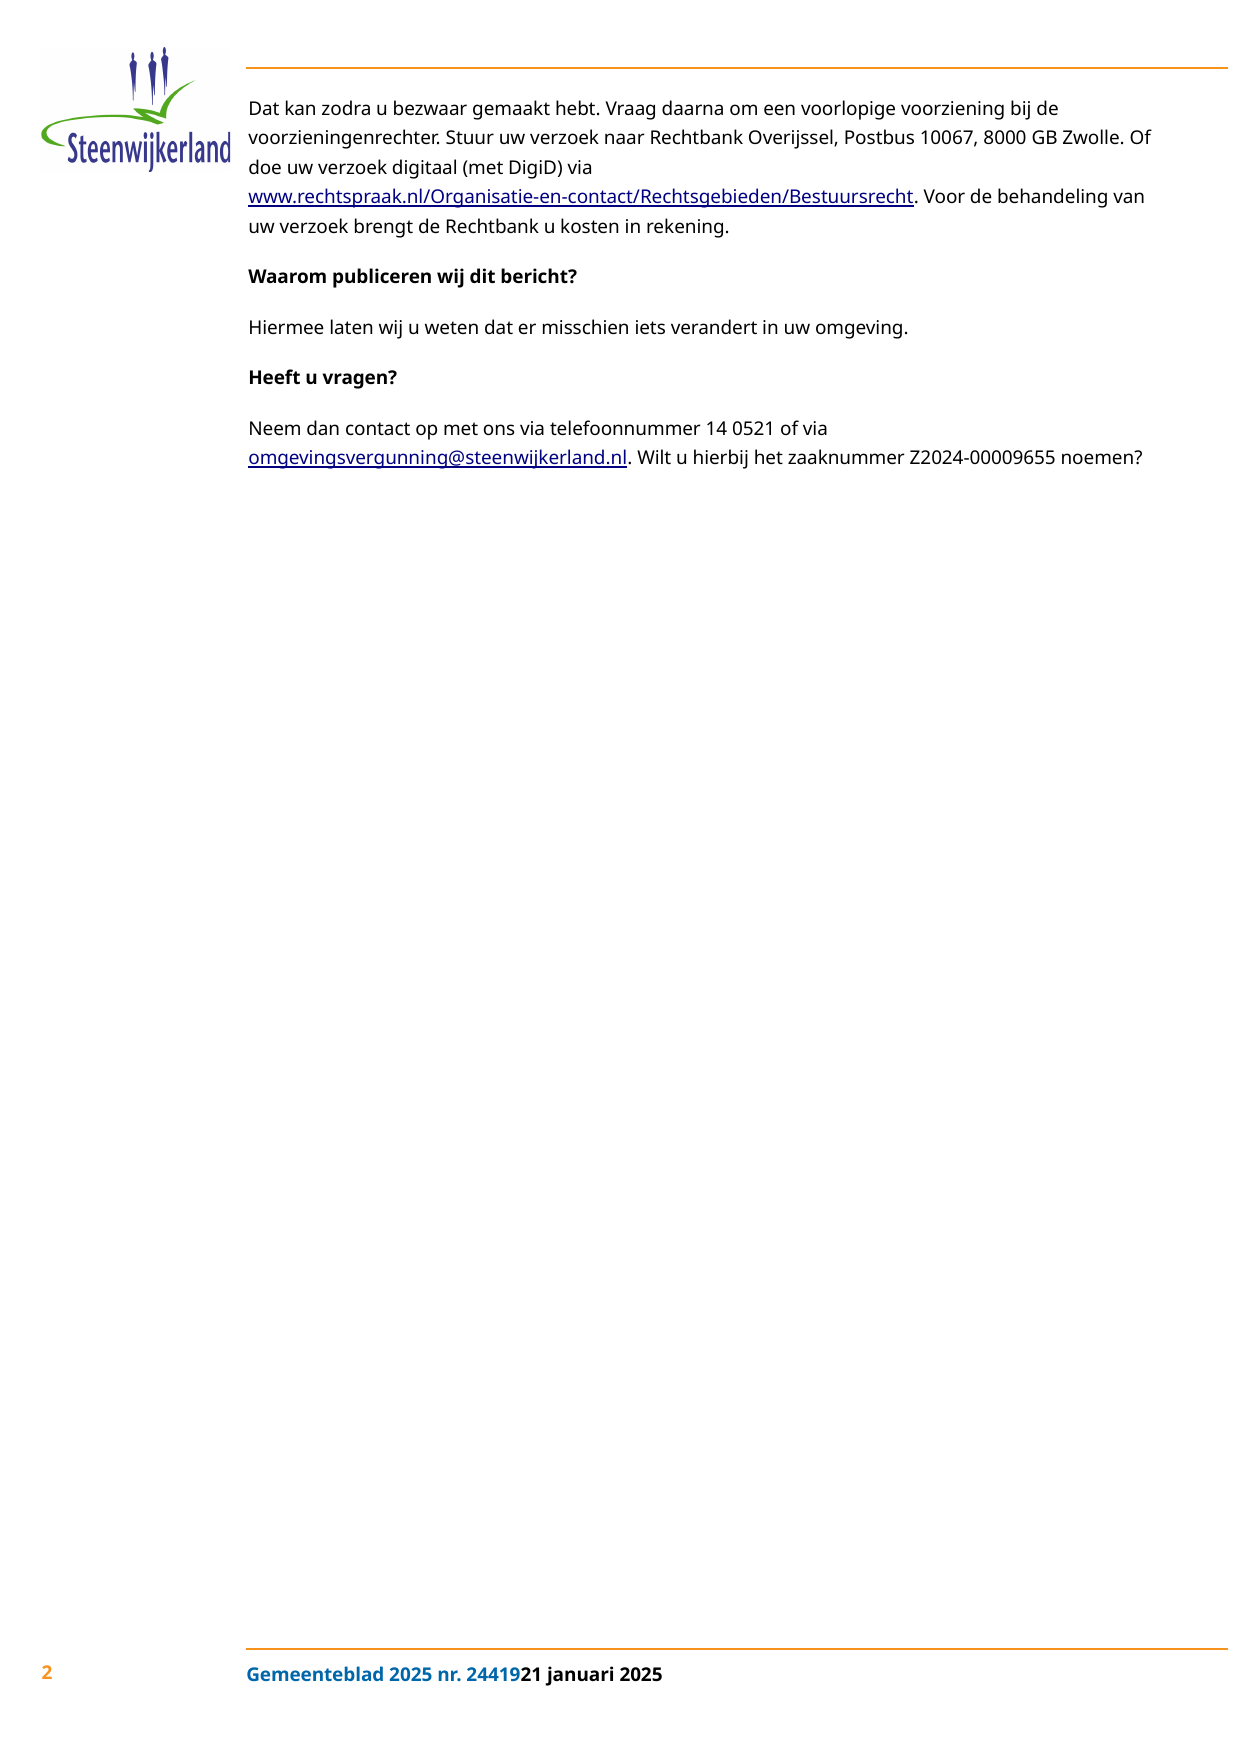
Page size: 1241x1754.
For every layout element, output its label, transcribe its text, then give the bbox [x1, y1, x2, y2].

text Waarom publiceren wij dit bericht? [248, 263, 1152, 289]
text Neem dan contact op met ons via telefoonnummer 14 0521 of via omgevingsvergunning@steenwijkerland.nl. Wilt u hierbij het zaaknummer Z2024-00009655 noemen? [248, 415, 1152, 470]
text Dat kan zodra u bezwaar gemaakt hebt. Vraag daarna om een voorlopige voorziening bij de voorzieningenrechter. Stuur uw verzoek naar Rechtbank Overijssel, Postbus 10067, 8000 GB Zwolle. Of doe uw verzoek digitaal (met DigiD) via www.rechtspraak.nl/Organisatie-en-contact/Rechtsgebieden/Bestuursrecht. Voor de behandeling van uw verzoek brengt de Rechtbank u kosten in rekening. [248, 95, 1152, 239]
text Hiermee laten wij u weten dat er misschien iets verandert in uw omgeving. [248, 314, 1152, 340]
text Heeft u vragen? [248, 364, 1152, 390]
picture [41, 47, 231, 172]
